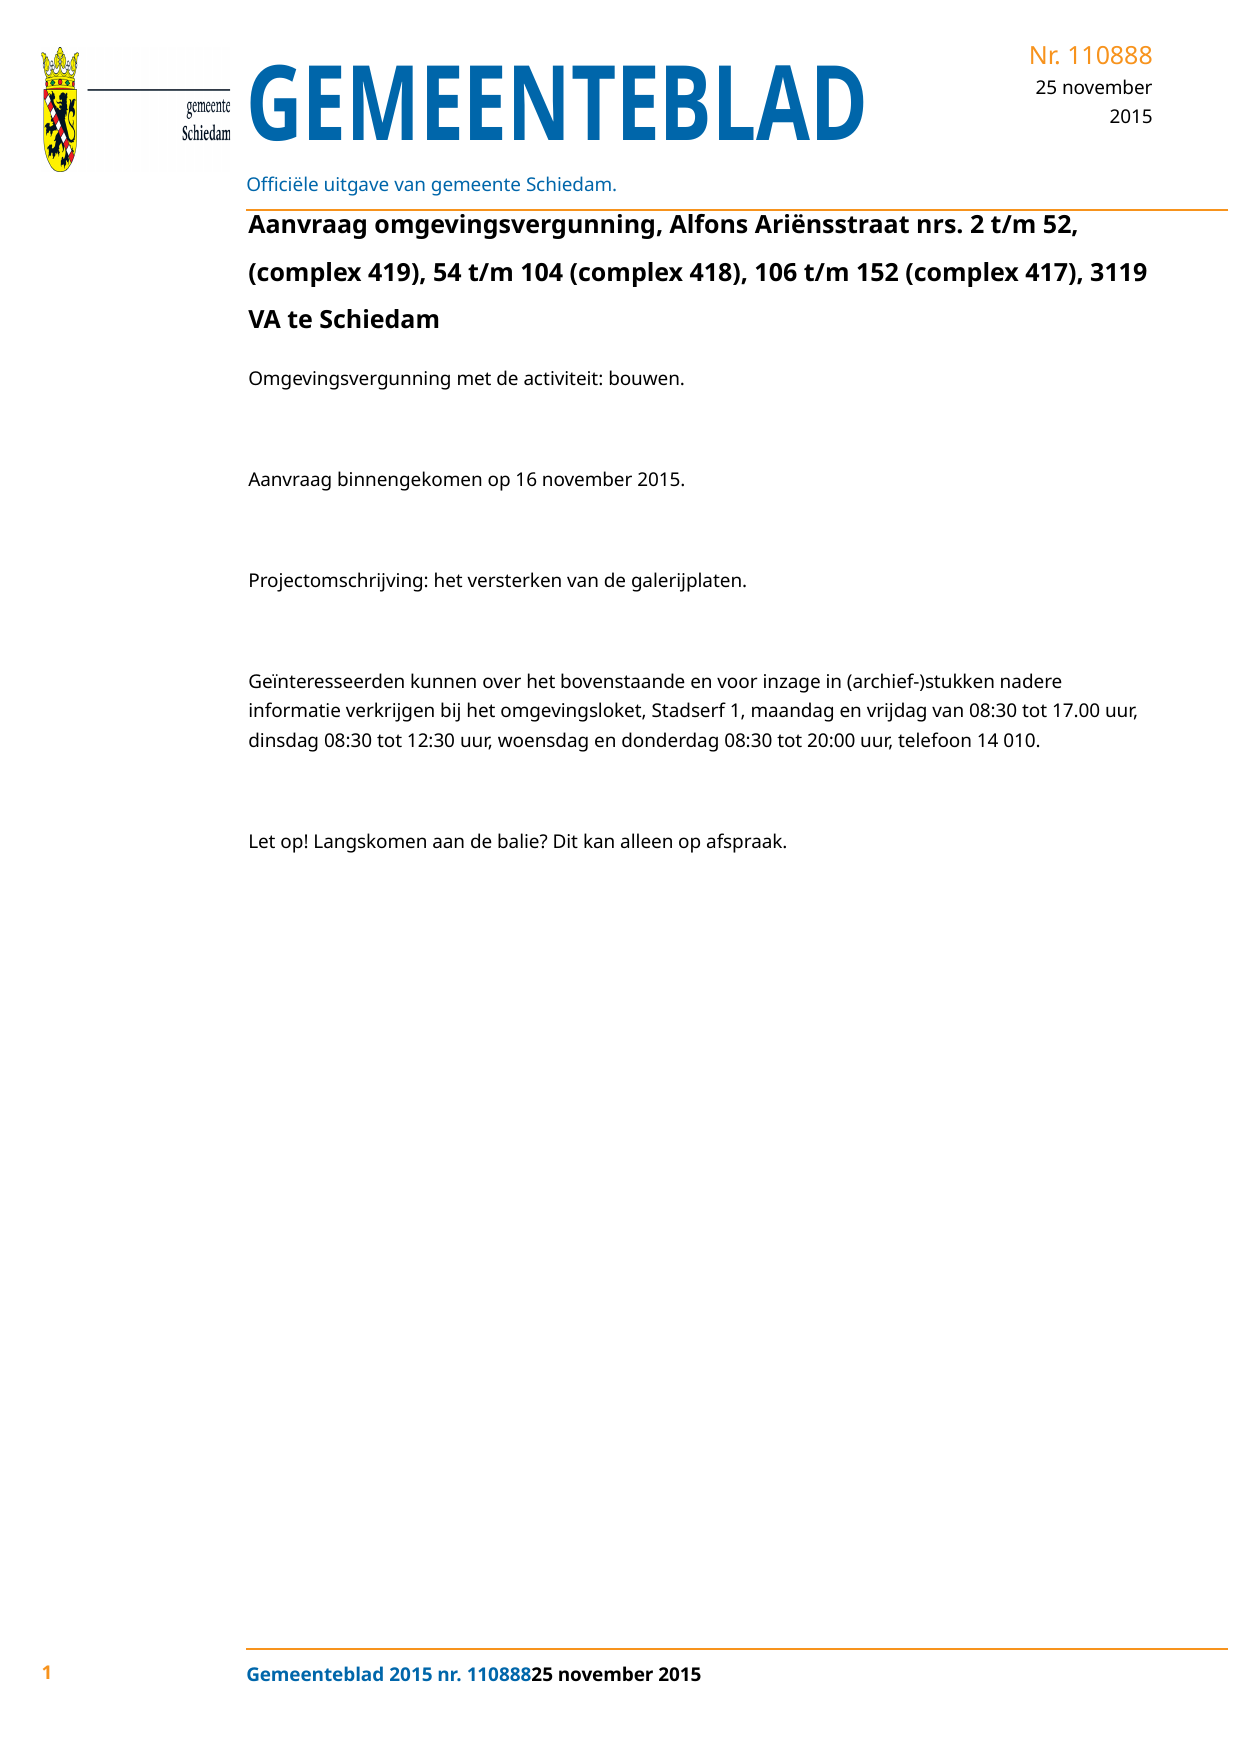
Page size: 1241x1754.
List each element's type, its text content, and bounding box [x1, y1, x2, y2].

text Omgevingsvergunning met de activiteit: bouwen. [248, 366, 1152, 391]
text Let op! Langskomen aan de balie? Dit kan alleen op afspraak. [248, 828, 1152, 854]
text Geïnteresseerden kunnen over het bovenstaande en voor inzage in (archief-)stukken nadere informatie verkrijgen bij het omgevingsloket, Stadserf 1, maandag en vrijdag van 08:30 tot 17.00 uur, dinsdag 08:30 tot 12:30 uur, woensdag en donderdag 08:30 tot 20:00 uur, telefoon 14 010. [248, 668, 1152, 753]
picture [41, 47, 231, 172]
text Projectomschrijving: het versterken van de galerijplaten. [248, 567, 1152, 593]
text Aanvraag binnengekomen op 16 november 2015. [248, 466, 1152, 492]
text Aanvraag omgevingsvergunning, Alfons Ariënsstraat nrs. 2 t/m 52, (complex 419), 54 t/m 104 (complex 418), 106 t/m 152 (complex 417), 3119 VA te Schiedam [248, 211, 1152, 336]
